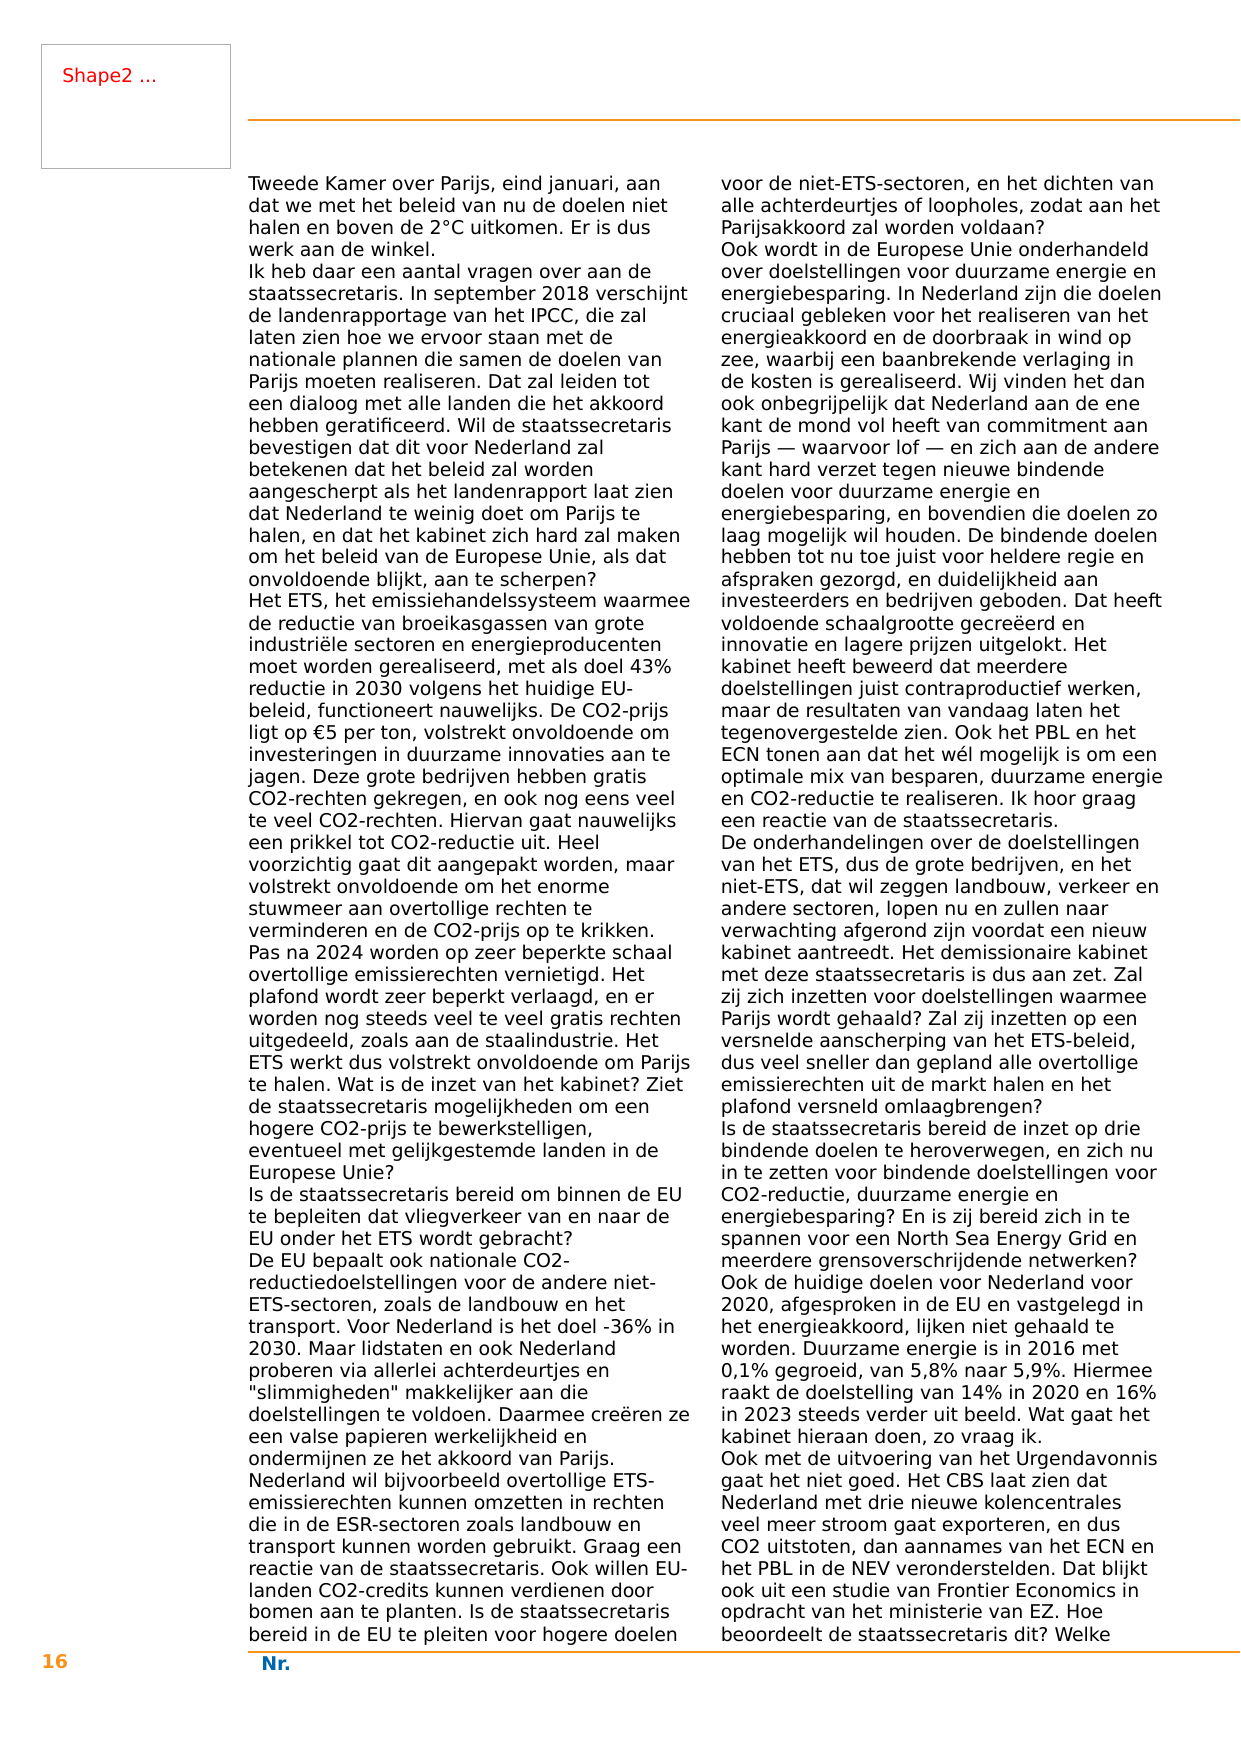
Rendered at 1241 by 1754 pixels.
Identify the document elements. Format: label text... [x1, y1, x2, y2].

text Is de staatssecretaris bereid de inzet op drie bindende doelen te heroverwegen, en zich nu in te zetten voor bindende doelstellingen voor CO2-reductie, duurzame energie en energiebesparing? En is zij bereid zich in te spannen voor een North Sea Energy Grid en meerdere grensoverschrijdende netwerken? [721, 1118, 1163, 1272]
text Het ETS, het emissiehandelssysteem waarmee de reductie van broeikasgassen van grote industriële sectoren en energieproducenten moet worden gerealiseerd, met als doel 43% reductie in 2030 volgens het huidige EU-beleid, functioneert nauwelijks. De CO2-prijs ligt op €5 per ton, volstrekt onvoldoende om investeringen in duurzame innovaties aan te jagen. Deze grote bedrijven hebben gratis CO2-rechten gekregen, en ook nog eens veel te veel CO2-rechten. Hiervan gaat nauwelijks een prikkel tot CO2-reductie uit. Heel voorzichtig gaat dit aangepakt worden, maar volstrekt onvoldoende om het enorme stuwmeer aan overtollige rechten te verminderen en de CO2-prijs op te krikken. Pas na 2024 worden op zeer beperkte schaal overtollige emissierechten vernietigd. Het plafond wordt zeer beperkt verlaagd, en er worden nog steeds veel te veel gratis rechten uitgedeeld, zoals aan de staalindustrie. Het ETS werkt dus volstrekt onvoldoende om Parijs te halen. Wat is de inzet van het kabinet? Ziet de staatssecretaris mogelijkheden om een hogere CO2-prijs te bewerkstelligen, eventueel met gelijkgestemde landen in de Europese Unie? [248, 590, 691, 1184]
text De EU bepaalt ook nationale CO2-reductiedoelstellingen voor de andere niet-ETS-sectoren, zoals de landbouw en het transport. Voor Nederland is het doel -36% in 2030. Maar lidstaten en ook Nederland proberen via allerlei achterdeurtjes en "slimmigheden" makkelijker aan die doelstellingen te voldoen. Daarmee creëren ze een valse papieren werkelijkheid en ondermijnen ze het akkoord van Parijs. Nederland wil bijvoorbeeld overtollige ETS-emissierechten kunnen omzetten in rechten die in de ESR-sectoren zoals landbouw en transport kunnen worden gebruikt. Graag een reactie van de staatssecretaris. Ook willen EU-landen CO2-credits kunnen verdienen door bomen aan te planten. Is de staatssecretaris bereid in de EU te pleiten voor hogere doelen [248, 1250, 691, 1645]
text Is de staatssecretaris bereid om binnen de EU te bepleiten dat vliegverkeer van en naar de EU onder het ETS wordt gebracht? [248, 1184, 691, 1250]
text Ook de huidige doelen voor Nederland voor 2020, afgesproken in de EU en vastgelegd in het energieakkoord, lijken niet gehaald te worden. Duurzame energie is in 2016 met 0,1% gegroeid, van 5,8% naar 5,9%. Hiermee raakt de doelstelling van 14% in 2020 en 16% in 2023 steeds verder uit beeld. Wat gaat het kabinet hieraan doen, zo vraag ik. [721, 1272, 1163, 1448]
text Tweede Kamer over Parijs, eind januari, aan dat we met het beleid van nu de doelen niet halen en boven de 2°C uitkomen. Er is dus werk aan de winkel. [248, 173, 691, 261]
text Ook met de uitvoering van het Urgendavonnis gaat het niet goed. Het CBS laat zien dat Nederland met drie nieuwe kolencentrales veel meer stroom gaat exporteren, en dus CO2 uitstoten, dan aannames van het ECN en het PBL in de NEV veronderstelden. Dat blijkt ook uit een studie van Frontier Economics in opdracht van het ministerie van EZ. Hoe beoordeelt de staatssecretaris dit? Welke [721, 1448, 1163, 1645]
text voor de niet-ETS-sectoren, en het dichten van alle achterdeurtjes of loopholes, zodat aan het Parijsakkoord zal worden voldaan? [721, 173, 1163, 239]
text Ik heb daar een aantal vragen over aan de staatssecretaris. In september 2018 verschijnt de landenrapportage van het IPCC, die zal laten zien hoe we ervoor staan met de nationale plannen die samen de doelen van Parijs moeten realiseren. Dat zal leiden tot een dialoog met alle landen die het akkoord hebben geratificeerd. Wil de staatssecretaris bevestigen dat dit voor Nederland zal betekenen dat het beleid zal worden aangescherpt als het landenrapport laat zien dat Nederland te weinig doet om Parijs te halen, en dat het kabinet zich hard zal maken om het beleid van de Europese Unie, als dat onvoldoende blijkt, aan te scherpen? [248, 261, 691, 590]
text Ook wordt in de Europese Unie onderhandeld over doelstellingen voor duurzame energie en energiebesparing. In Nederland zijn die doelen cruciaal gebleken voor het realiseren van het energieakkoord en de doorbraak in wind op zee, waarbij een baanbrekende verlaging in de kosten is gerealiseerd. Wij vinden het dan ook onbegrijpelijk dat Nederland aan de ene kant de mond vol heeft van commitment aan Parijs — waarvoor lof — en zich aan de andere kant hard verzet tegen nieuwe bindende doelen voor duurzame energie en energiebesparing, en bovendien die doelen zo laag mogelijk wil houden. De bindende doelen hebben tot nu toe juist voor heldere regie en afspraken gezorgd, en duidelijkheid aan investeerders en bedrijven geboden. Dat heeft voldoende schaalgrootte gecreëerd en innovatie en lagere prijzen uitgelokt. Het kabinet heeft beweerd dat meerdere doelstellingen juist contraproductief werken, maar de resultaten van vandaag laten het tegenovergestelde zien. Ook het PBL en het ECN tonen aan dat het wél mogelijk is om een optimale mix van besparen, duurzame energie en CO2-reductie te realiseren. Ik hoor graag een reactie van de staatssecretaris. [721, 239, 1163, 832]
text De onderhandelingen over de doelstellingen van het ETS, dus de grote bedrijven, en het niet-ETS, dat wil zeggen landbouw, verkeer en andere sectoren, lopen nu en zullen naar verwachting afgerond zijn voordat een nieuw kabinet aantreedt. Het demissionaire kabinet met deze staatssecretaris is dus aan zet. Zal zij zich inzetten voor doelstellingen waarmee Parijs wordt gehaald? Zal zij inzetten op een versnelde aanscherping van het ETS-beleid, dus veel sneller dan gepland alle overtollige emissierechten uit de markt halen en het plafond versneld omlaagbrengen? [721, 832, 1163, 1118]
